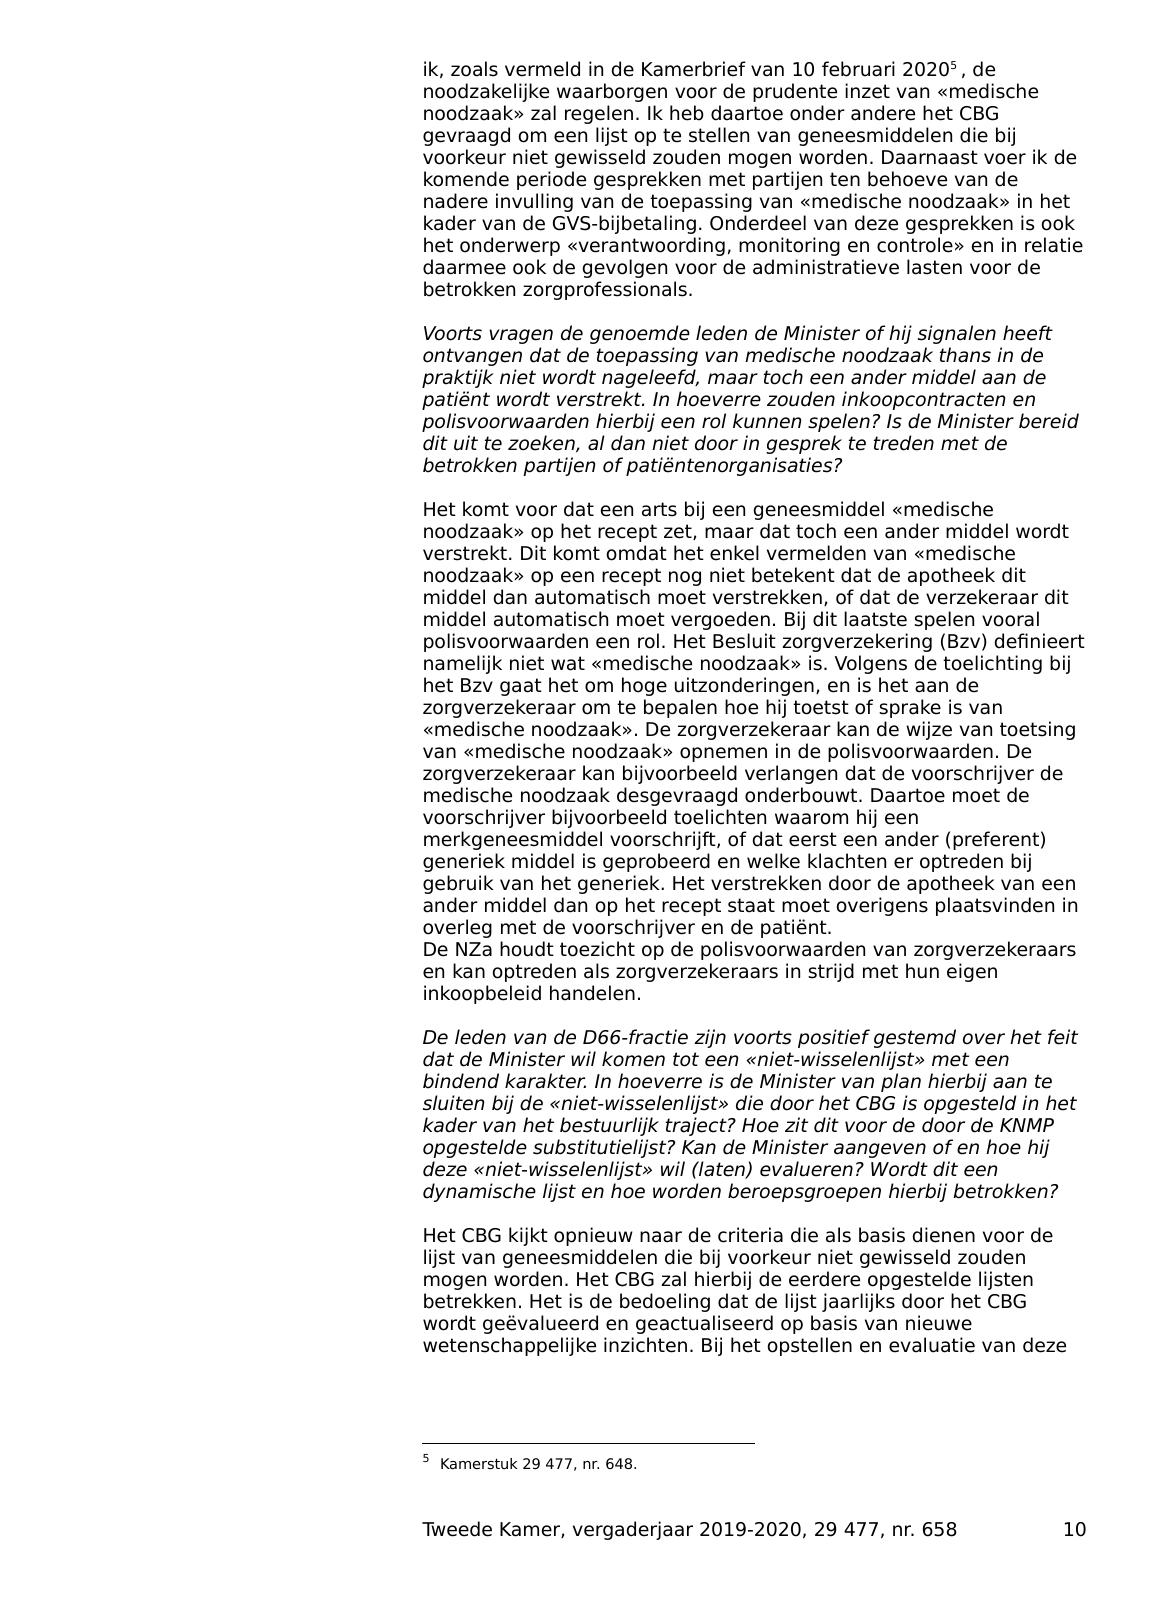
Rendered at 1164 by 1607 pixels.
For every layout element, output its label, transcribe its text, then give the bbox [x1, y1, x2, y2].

text Voorts vragen de genoemde leden de Minister of hij signalen heeft ontvangen dat de toepassing van medische noodzaak thans in de praktijk niet wordt nageleefd, maar toch een ander middel aan de patiënt wordt verstrekt. In hoeverre zouden inkoopcontracten en polisvoorwaarden hierbij een rol kunnen spelen? Is de Minister bereid dit uit te zoeken, al dan niet door in gesprek te treden met de betrokken partijen of patiëntenorganisaties? [422, 323, 1087, 477]
text ik, zoals vermeld in de Kamerbrief van 10 februari 2020, de noodzakelijke waarborgen voor de prudente inzet van «medische noodzaak» zal regelen. Ik heb daartoe onder andere het CBG gevraagd om een lijst op te stellen van geneesmiddelen die bij voorkeur niet gewisseld zouden mogen worden. Daarnaast voer ik de komende periode gesprekken met partijen ten behoeve van de nadere invulling van de toepassing van «medische noodzaak» in het kader van de GVS-bijbetaling. Onderdeel van deze gesprekken is ook het onderwerp «verantwoording, monitoring en controle» en in relatie daarmee ook de gevolgen voor de administratieve lasten voor de betrokken zorgprofessionals. [422, 59, 1087, 301]
text Het komt voor dat een arts bij een geneesmiddel «medische noodzaak» op het recept zet, maar dat toch een ander middel wordt verstrekt. Dit komt omdat het enkel vermelden van «medische noodzaak» op een recept nog niet betekent dat de apotheek dit middel dan automatisch moet verstrekken, of dat de verzekeraar dit middel automatisch moet vergoeden. Bij dit laatste spelen vooral polisvoorwaarden een rol. Het Besluit zorgverzekering (Bzv) definieert namelijk niet wat «medische noodzaak» is. Volgens de toelichting bij het Bzv gaat het om hoge uitzonderingen, en is het aan de zorgverzekeraar om te bepalen hoe hij toetst of sprake is van «medische noodzaak». De zorgverzekeraar kan de wijze van toetsing van «medische noodzaak» opnemen in de polisvoorwaarden. De zorgverzekeraar kan bijvoorbeeld verlangen dat de voorschrijver de medische noodzaak desgevraagd onderbouwt. Daartoe moet de voorschrijver bijvoorbeeld toelichten waarom hij een merkgeneesmiddel voorschrijft, of dat eerst een ander (preferent) generiek middel is geprobeerd en welke klachten er optreden bij gebruik van het generiek. Het verstrekken door de apotheek van een ander middel dan op het recept staat moet overigens plaatsvinden in overleg met de voorschrijver en de patiënt. [422, 499, 1087, 939]
text Het CBG kijkt opnieuw naar de criteria die als basis dienen voor de lijst van geneesmiddelen die bij voorkeur niet gewisseld zouden mogen worden. Het CBG zal hierbij de eerdere opgestelde lijsten betrekken. Het is de bedoeling dat de lijst jaarlijks door het CBG wordt geëvalueerd en geactualiseerd op basis van nieuwe wetenschappelijke inzichten. Bij het opstellen en evaluatie van deze [422, 1225, 1087, 1357]
text De NZa houdt toezicht op de polisvoorwaarden van zorgverzekeraars en kan optreden als zorgverzekeraars in strijd met hun eigen inkoopbeleid handelen. [422, 939, 1087, 1004]
text Kamerstuk 29 477, nr. 648. [422, 1452, 1087, 1474]
text De leden van de D66-fractie zijn voorts positief gestemd over het feit dat de Minister wil komen tot een «niet-wisselenlijst» met een bindend karakter. In hoeverre is de Minister van plan hierbij aan te sluiten bij de «niet-wisselenlijst» die door het CBG is opgesteld in het kader van het bestuurlijk traject? Hoe zit dit voor de door de KNMP opgestelde substitutielijst? Kan de Minister aangeven of en hoe hij deze «niet-wisselenlijst» wil (laten) evalueren? Wordt dit een dynamische lijst en hoe worden beroepsgroepen hierbij betrokken? [422, 1027, 1087, 1203]
